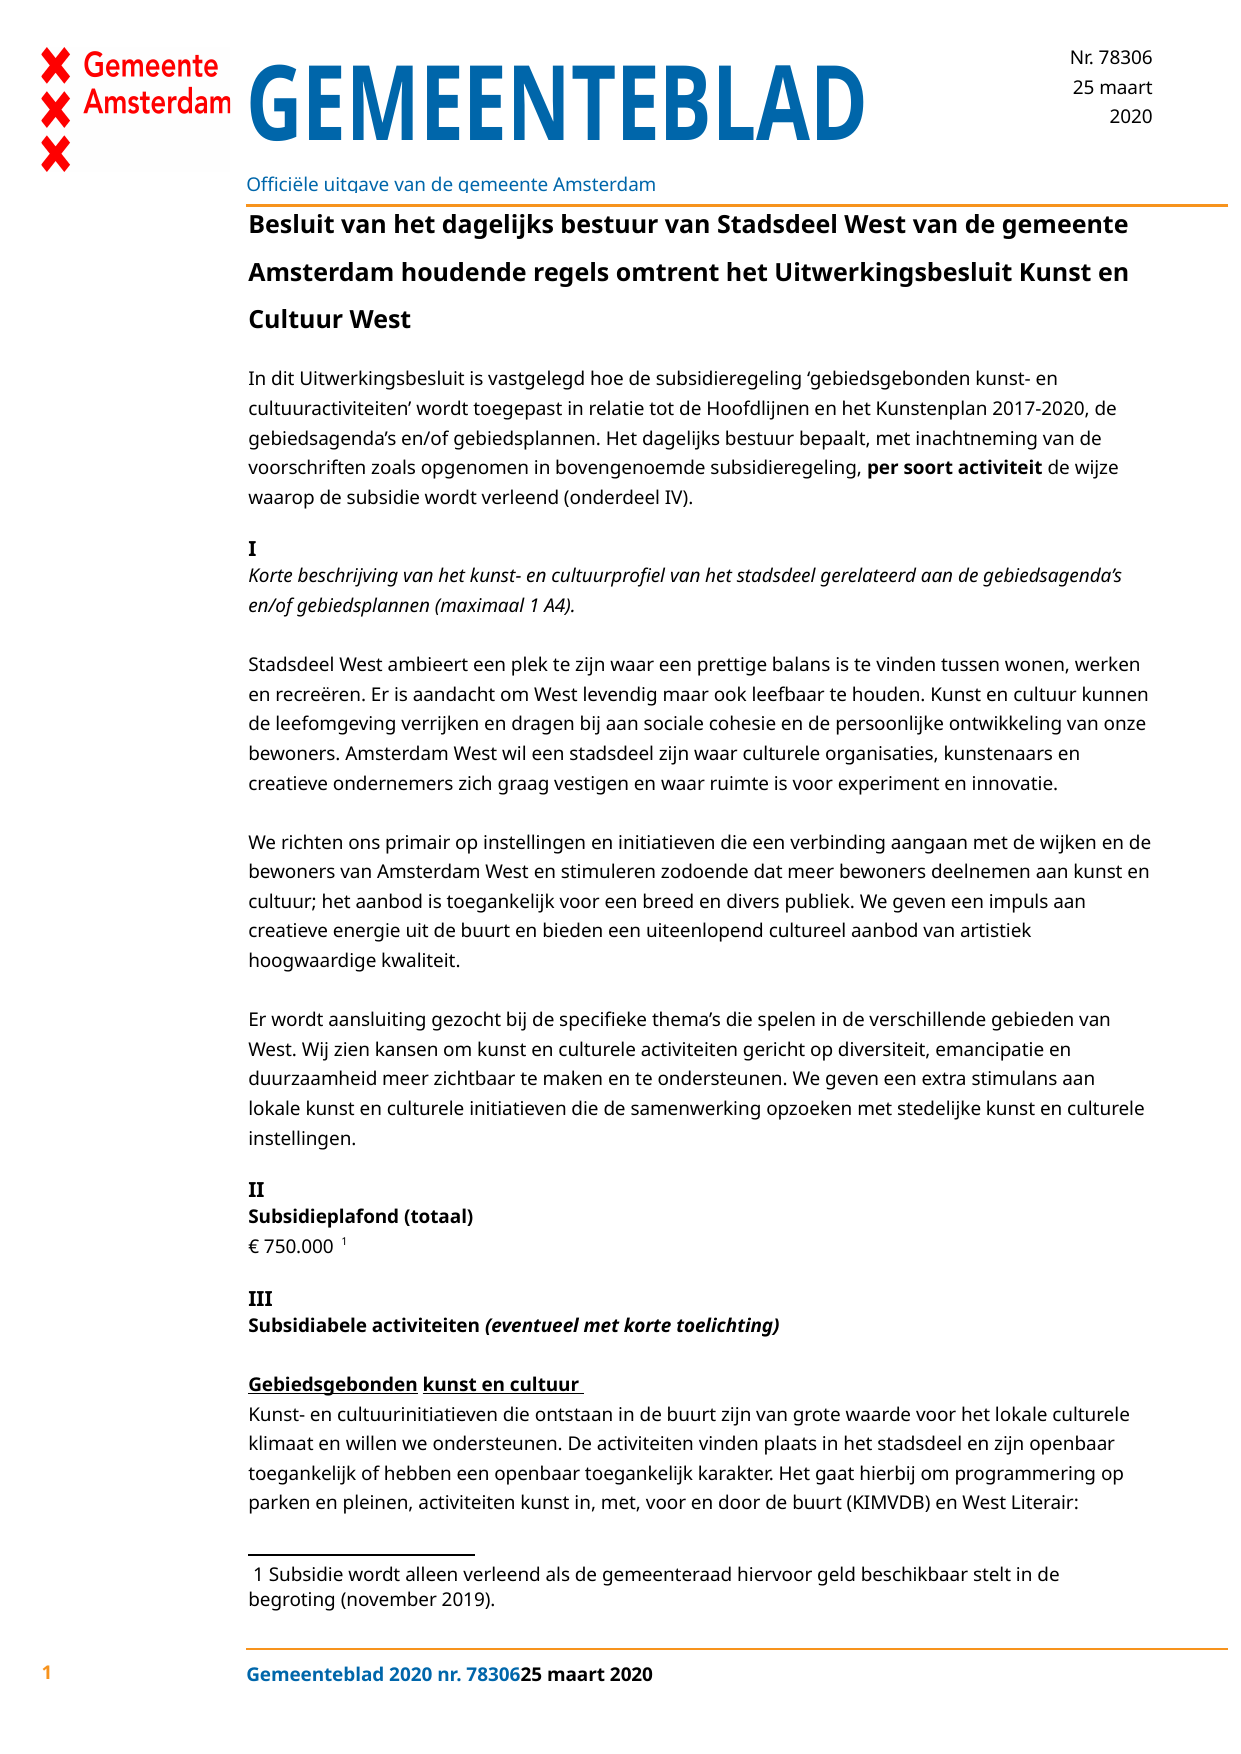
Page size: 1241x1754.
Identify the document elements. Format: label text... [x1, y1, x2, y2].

text Subsidie wordt alleen verleend als de gemeenteraad hiervoor geld beschikbaar stelt in de begroting (november 2019). [248, 1561, 1152, 1612]
picture [41, 47, 231, 172]
text Gebiedsgebonden kunst en cultuur [248, 1371, 1152, 1397]
text Subsidieplafond (totaal) [248, 1204, 1152, 1229]
text Kunst- en cultuurinitiatieven die ontstaan in de buurt zijn van grote waarde voor het lokale culturele klimaat en willen we ondersteunen. De activiteiten vinden plaats in het stadsdeel en zijn openbaar toegankelijk of hebben een openbaar toegankelijk karakter. Het gaat hierbij om programmering op parken en pleinen, activiteiten kunst in, met, voor en door de buurt (KIMVDB) en West Literair: [248, 1401, 1152, 1515]
text Besluit van het dagelijks bestuur van Stadsdeel West van de gemeente Amsterdam houdende regels omtrent het Uitwerkingsbesluit Kunst en Cultuur West [248, 207, 1152, 336]
text II [248, 1175, 1152, 1204]
text I [248, 534, 1152, 563]
text We richten ons primair op instellingen en initiatieven die een verbinding aangaan met de wijken en de bewoners van Amsterdam West en stimuleren zodoende dat meer bewoners deelnemen aan kunst en cultuur; het aanbod is toegankelijk voor een breed en divers publiek. We geven een impuls aan creatieve energie uit de buurt en bieden een uiteenlopend cultureel aanbod van artistiek hoogwaardige kwaliteit. [248, 829, 1152, 973]
text Korte beschrijving van het kunst- en cultuurprofiel van het stadsdeel gerelateerd aan de gebiedsagenda’s en/of gebiedsplannen (maximaal 1 A4). [248, 563, 1152, 618]
text Subsidiabele activiteiten (eventueel met korte toelichting) [248, 1312, 1152, 1338]
text In dit Uitwerkingsbesluit is vastgelegd hoe de subsidieregeling ‘gebiedsgebonden kunst- en cultuuractiviteiten’ wordt toegepast in relatie tot de Hoofdlijnen en het Kunstenplan 2017-2020, de gebiedsagenda’s en/of gebiedsplannen. Het dagelijks bestuur bepaalt, met inachtneming van de voorschriften zoals opgenomen in bovengenoemde subsidieregeling, per soort activiteit de wijze waarop de subsidie wordt verleend (onderdeel IV). [248, 366, 1152, 509]
text Er wordt aansluiting gezocht bij de specifieke thema’s die spelen in de verschillende gebieden van West. Wij zien kansen om kunst en culturele activiteiten gericht op diversiteit, emancipatie en duurzaamheid meer zichtbaar te maken en te ondersteunen. We geven een extra stimulans aan lokale kunst en culturele initiatieven die de samenwerking opzoeken met stedelijke kunst en culturele instellingen. [248, 1006, 1152, 1151]
text III [248, 1284, 1152, 1312]
text € 750.000 [248, 1233, 1152, 1259]
text Stadsdeel West ambieert een plek te zijn waar een prettige balans is te vinden tussen wonen, werken en recreëren. Er is aandacht om West levendig maar ook leefbaar te houden. Kunst en cultuur kunnen de leefomgeving verrijken en dragen bij aan sociale cohesie en de persoonlijke ontwikkeling van onze bewoners. Amsterdam West wil een stadsdeel zijn waar culturele organisaties, kunstenaars en creatieve ondernemers zich graag vestigen en waar ruimte is voor experiment en innovatie. [248, 651, 1152, 796]
